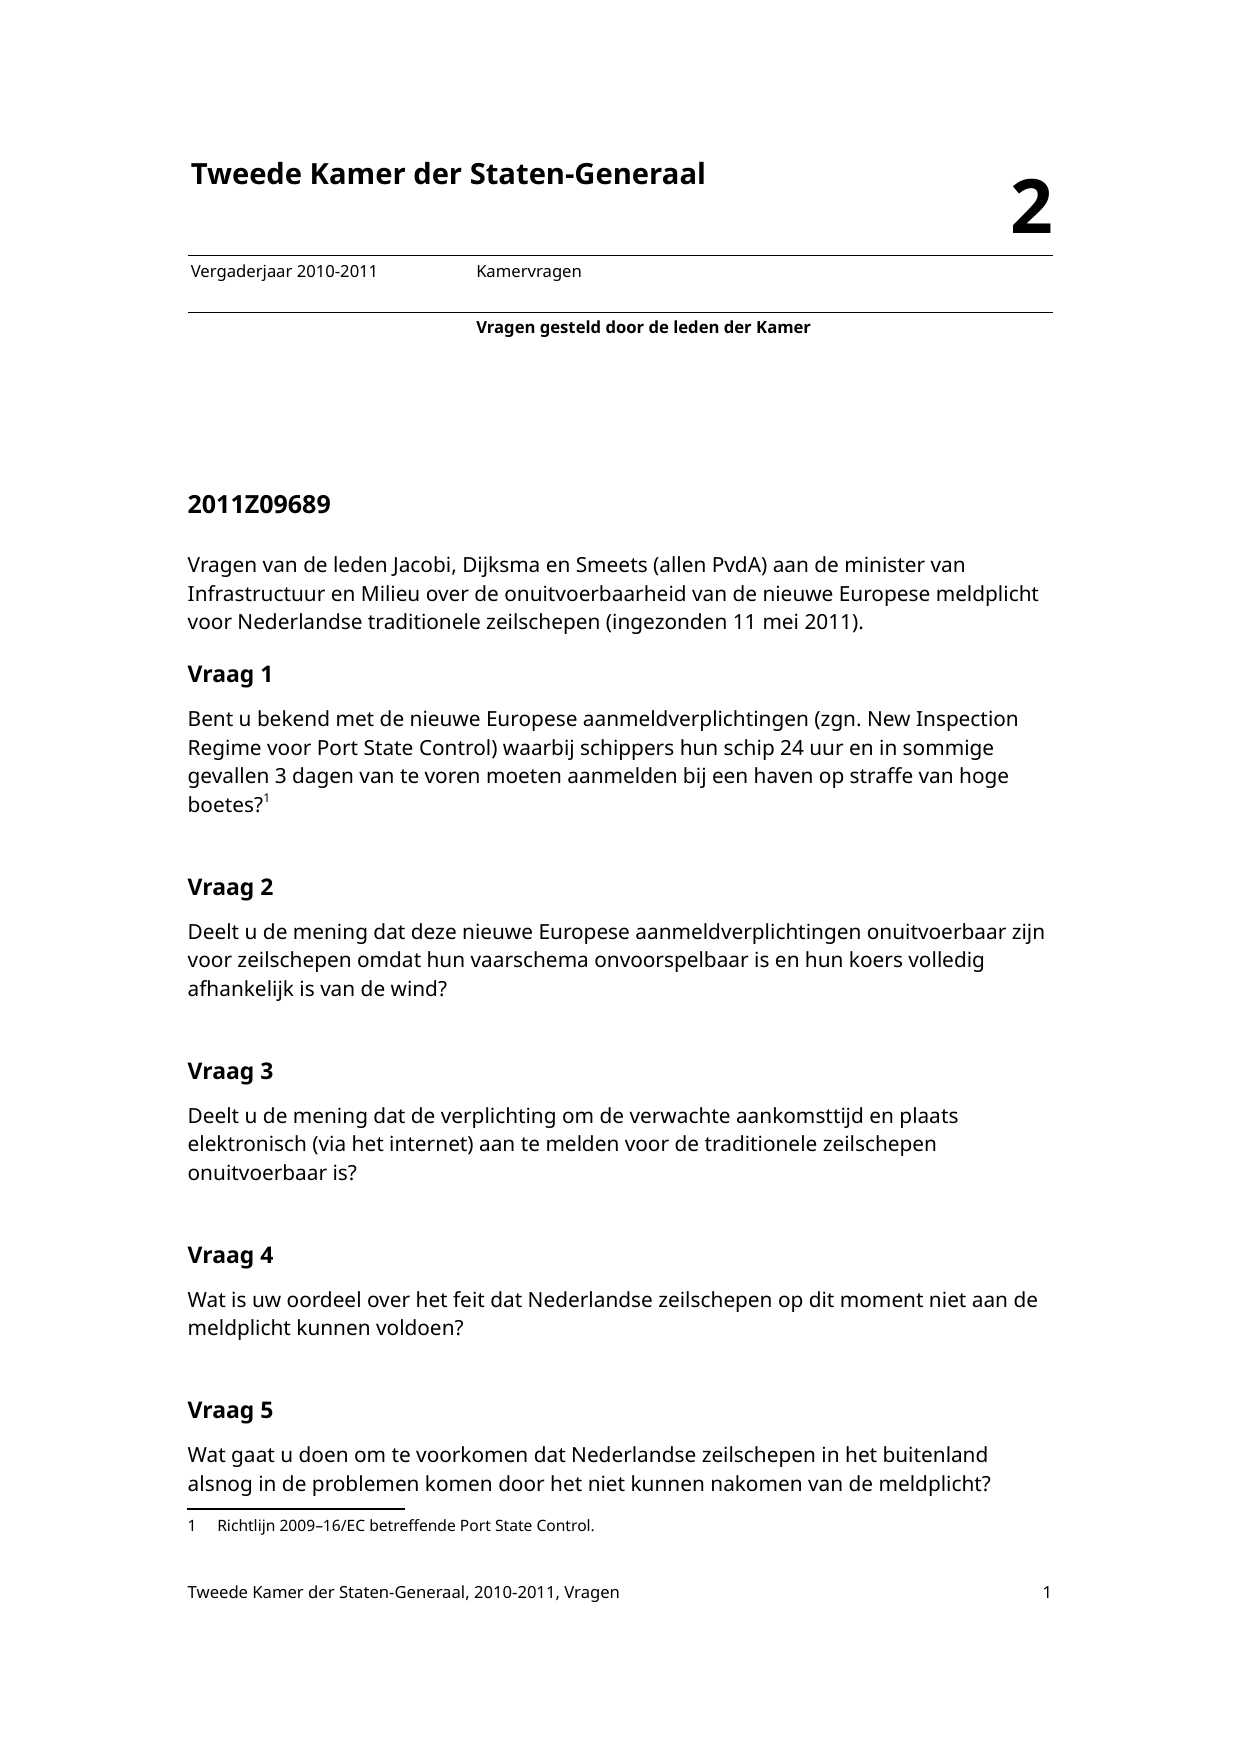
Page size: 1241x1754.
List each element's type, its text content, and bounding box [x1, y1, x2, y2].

table_cell [188, 313, 473, 339]
table_header 2 [880, 150, 1053, 255]
text Richtlijn 2009–16/EC betreffende Port State Control. [187, 1508, 1053, 1536]
subtitle Vraag 2 [187, 871, 1053, 902]
table_cell Kamervragen [473, 256, 1053, 312]
text Vragen van de leden Jacobi, Dijksma en Smeets (allen PvdA) aan de minister van Infrastructuur en Milieu over de onuitvoerbaarheid van de nieuwe Europese meldplicht voor Nederlandse traditionele zeilschepen (ingezonden 11 mei 2011). [187, 550, 1053, 636]
text Deelt u de mening dat deze nieuwe Europese aanmeldverplichtingen onuitvoerbaar zijn voor zeilschepen omdat hun vaarschema onvoorspelbaar is en hun koers volledig afhankelijk is van de wind? [187, 917, 1053, 1002]
table_cell Vergaderjaar 2010-2011 [188, 256, 473, 312]
text Bent u bekend met de nieuwe Europese aanmeldverplichtingen (zgn. New Inspection Regime voor Port State Control) waarbij schippers hun schip 24 uur en in sommige gevallen 3 dagen van te voren moeten aanmelden bij een haven op straffe van hoge boetes? [187, 704, 1053, 818]
text 2011Z09689 [187, 487, 1053, 521]
subtitle Vraag 4 [187, 1239, 1053, 1270]
subtitle Vraag 3 [187, 1055, 1053, 1086]
text Wat is uw oordeel over het feit dat Nederlandse zeilschepen op dit moment niet aan de meldplicht kunnen voldoen? [187, 1285, 1053, 1342]
text Deelt u de mening dat de verplichting om de verwachte aankomsttijd en plaats elektronisch (via het internet) aan te melden voor de traditionele zeilschepen onuitvoerbaar is? [187, 1101, 1053, 1186]
subtitle Vraag 1 [187, 658, 1053, 689]
table_header Tweede Kamer der Staten-Generaal [188, 150, 879, 255]
text Wat gaat u doen om te voorkomen dat Nederlandse zeilschepen in het buitenland alsnog in de problemen komen door het niet kunnen nakomen van de meldplicht? [187, 1441, 1053, 1497]
table_cell Vragen gesteld door de leden der Kamer [473, 313, 1053, 339]
subtitle Vraag 5 [187, 1394, 1053, 1426]
